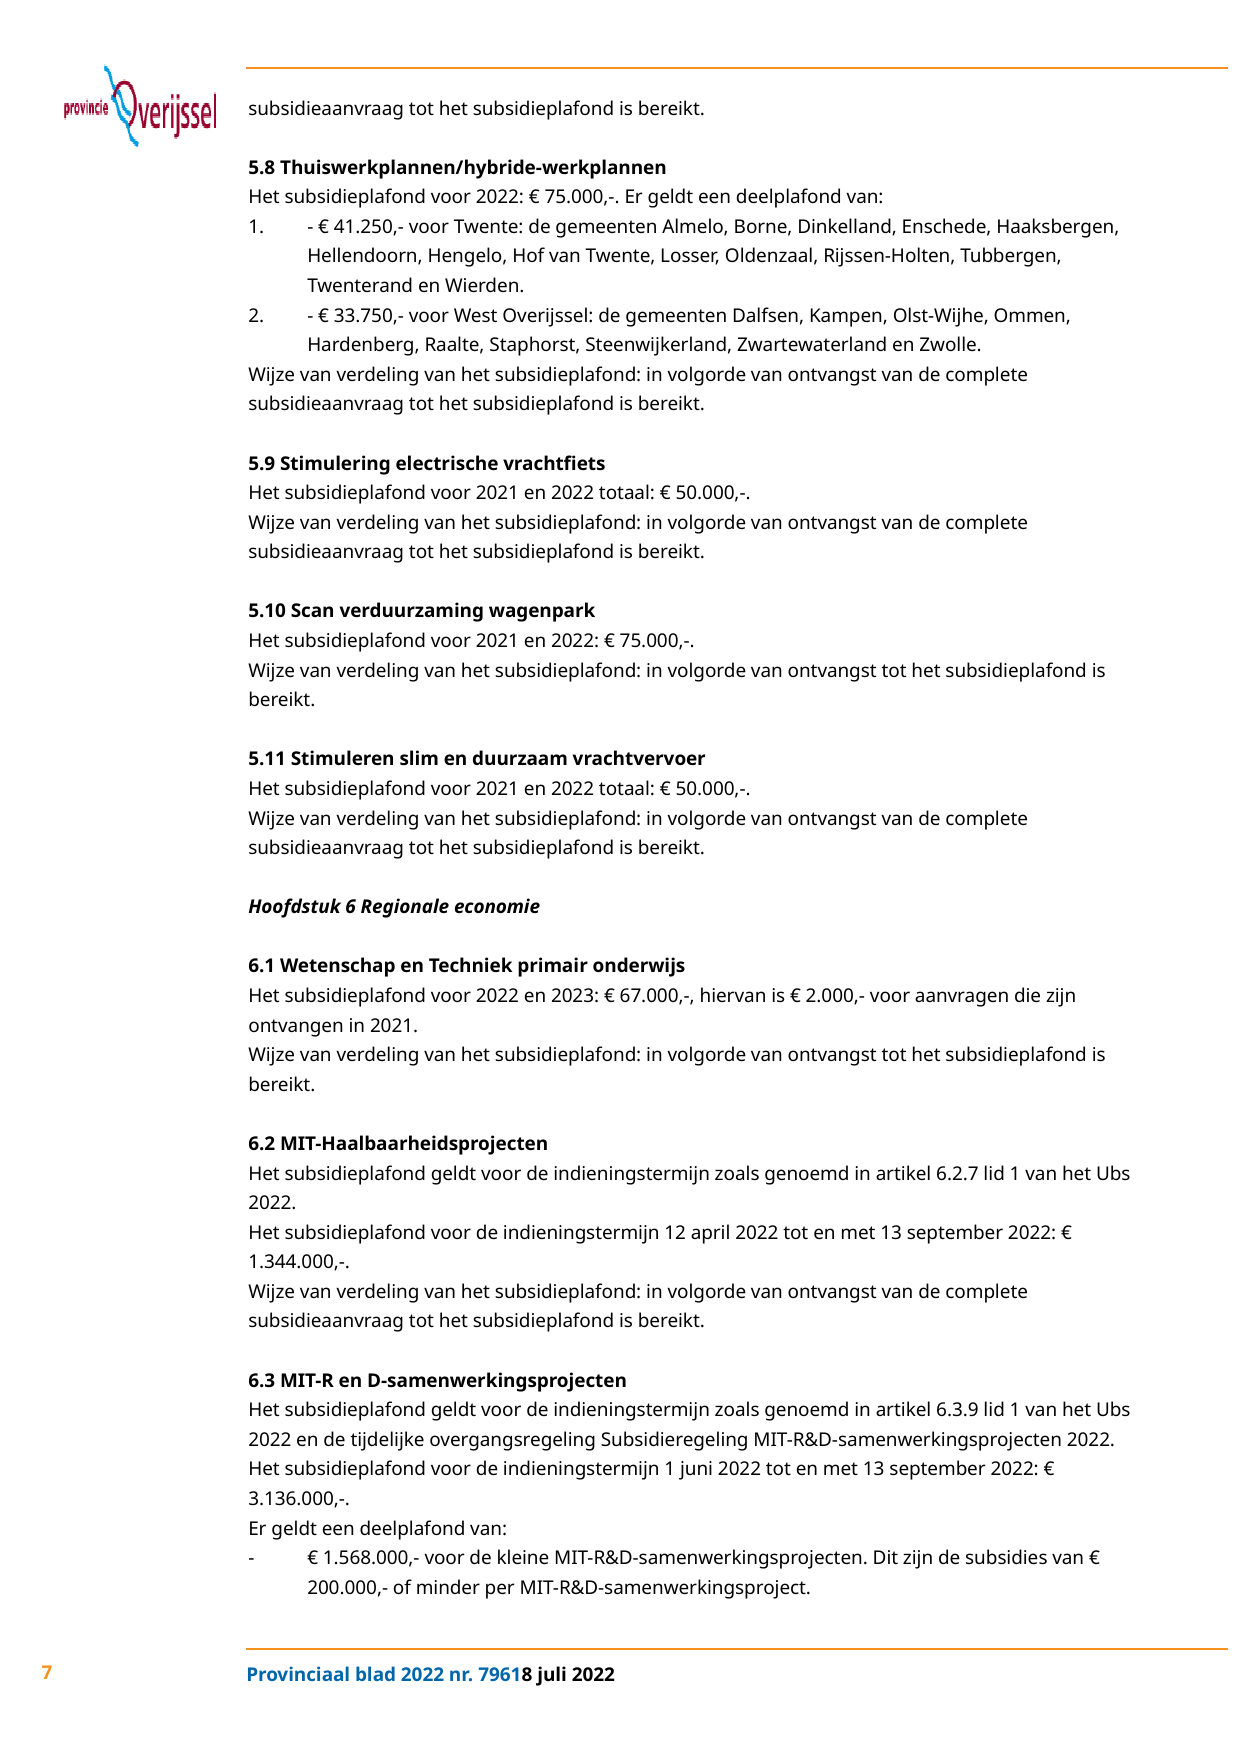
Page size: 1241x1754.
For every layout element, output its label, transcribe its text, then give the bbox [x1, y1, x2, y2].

text Het subsidieplafond voor 2021 en 2022: € 75.000,-. [248, 627, 1152, 653]
text Het subsidieplafond voor 2021 en 2022 totaal: € 50.000,-. [248, 775, 1152, 801]
text Het subsidieplafond voor 2021 en 2022 totaal: € 50.000,-. [248, 479, 1152, 505]
text Wijze van verdeling van het subsidieplafond: in volgorde van ontvangst van de complete subsidieaanvraag tot het subsidieplafond is bereikt. [248, 361, 1152, 416]
text Wijze van verdeling van het subsidieplafond: in volgorde van ontvangst van de complete subsidieaanvraag tot het subsidieplafond is bereikt. [248, 509, 1152, 564]
text Het subsidieplafond voor 2022 en 2023: € 67.000,-, hiervan is € 2.000,- voor aanvragen die zijn ontvangen in 2021. [248, 982, 1152, 1038]
list € 1.568.000,- voor de kleine MIT-R&D-samenwerkingsprojecten. Dit zijn de subsidies van € 200.000,- of minder per MIT-R&D-samenwerkingsproject. [248, 1544, 1152, 1600]
text Het subsidieplafond geldt voor de indieningstermijn zoals genoemd in artikel 6.3.9 lid 1 van het Ubs 2022 en de tijdelijke overgangsregeling Subsidieregeling MIT-R&D-samenwerkingsprojecten 2022. [248, 1396, 1152, 1452]
picture [41, 47, 231, 172]
list - € 41.250,- voor Twente: de gemeenten Almelo, Borne, Dinkelland, Enschede, Haaksbergen, Hellendoorn, Hengelo, Hof van Twente, Losser, Oldenzaal, Rijssen-Holten, Tubbergen, Twenterand en Wierden. [248, 213, 1152, 298]
text 5.11 Stimuleren slim en duurzaam vrachtvervoer [248, 746, 1152, 771]
text Hoofdstuk 6 Regionale economie [248, 893, 1152, 919]
text Wijze van verdeling van het subsidieplafond: in volgorde van ontvangst tot het subsidieplafond is bereikt. [248, 1041, 1152, 1097]
text Het subsidieplafond geldt voor de indieningstermijn zoals genoemd in artikel 6.2.7 lid 1 van het Ubs 2022. [248, 1160, 1152, 1215]
text 6.2 MIT-Haalbaarheidsprojecten [248, 1130, 1152, 1156]
text 6.3 MIT-R en D-samenwerkingsprojecten [248, 1367, 1152, 1393]
text 6.1 Wetenschap en Techniek primair onderwijs [248, 953, 1152, 978]
text Het subsidieplafond voor de indieningstermijn 12 april 2022 tot en met 13 september 2022: € 1.344.000,-. [248, 1219, 1152, 1274]
text 5.10 Scan verduurzaming wagenpark [248, 598, 1152, 623]
text 5.9 Stimulering electrische vrachtfiets [248, 450, 1152, 476]
text Wijze van verdeling van het subsidieplafond: in volgorde van ontvangst tot het subsidieplafond is bereikt. [248, 657, 1152, 712]
list - € 33.750,- voor West Overijssel: de gemeenten Dalfsen, Kampen, Olst-Wijhe, Ommen, Hardenberg, Raalte, Staphorst, Steenwijkerland, Zwartewaterland en Zwolle. [248, 302, 1152, 357]
text subsidieaanvraag tot het subsidieplafond is bereikt. [248, 95, 1152, 121]
text Het subsidieplafond voor 2022: € 75.000,-. Er geldt een deelplafond van: [248, 183, 1152, 209]
text Wijze van verdeling van het subsidieplafond: in volgorde van ontvangst van de complete subsidieaanvraag tot het subsidieplafond is bereikt. [248, 805, 1152, 860]
text Wijze van verdeling van het subsidieplafond: in volgorde van ontvangst van de complete subsidieaanvraag tot het subsidieplafond is bereikt. [248, 1278, 1152, 1333]
text 5.8 Thuiswerkplannen/hybride-werkplannen [248, 154, 1152, 180]
text Er geldt een deelplafond van: [248, 1515, 1152, 1541]
text Het subsidieplafond voor de indieningstermijn 1 juni 2022 tot en met 13 september 2022: € 3.136.000,-. [248, 1456, 1152, 1511]
